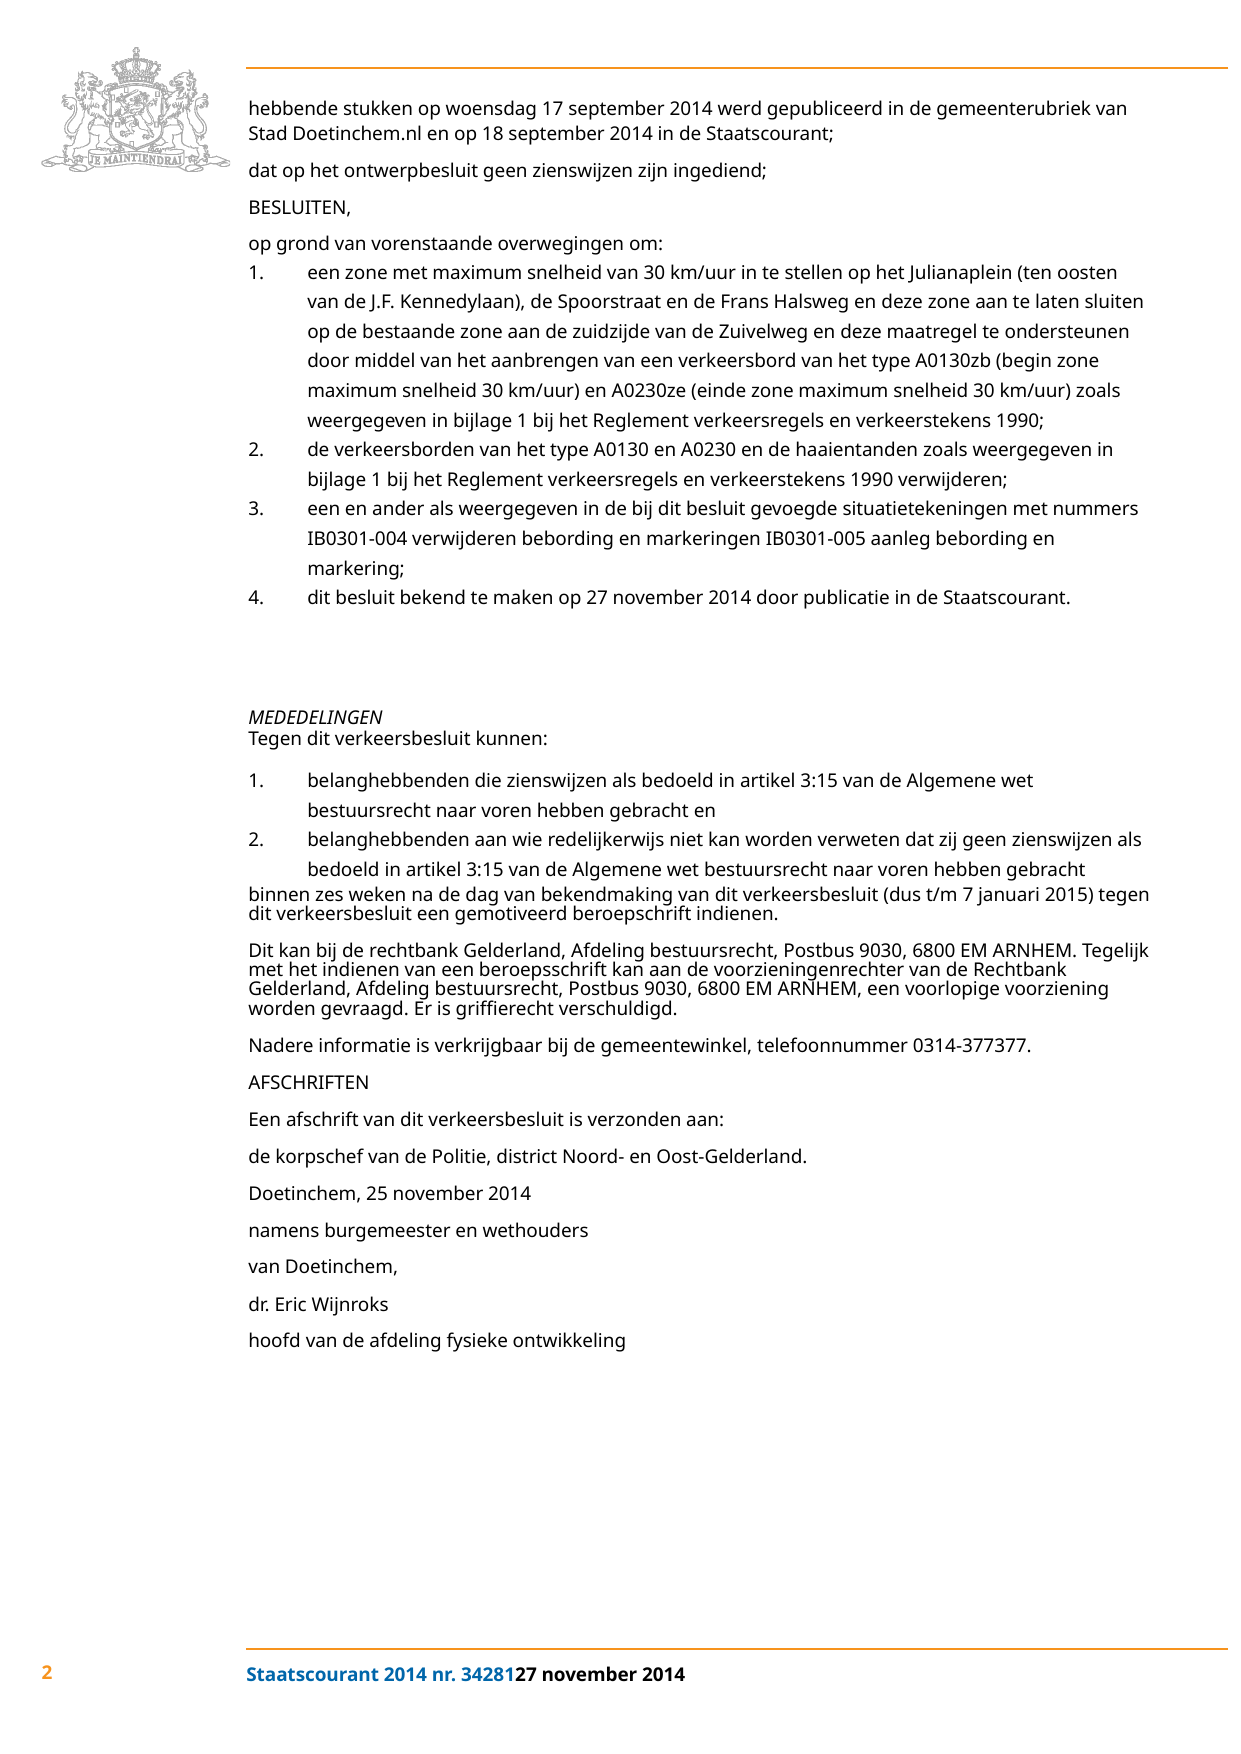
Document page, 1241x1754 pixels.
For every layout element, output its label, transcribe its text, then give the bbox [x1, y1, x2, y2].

text MEDEDELINGEN [248, 704, 1152, 730]
text AFSCHRIFTEN [248, 1074, 1152, 1093]
list belanghebbenden die zienswijzen als bedoeld in artikel 3:15 van de Algemene wet bestuursrecht naar voren hebben gebracht en [248, 767, 1152, 823]
picture [41, 47, 231, 172]
text binnen zes weken na de dag van bekendmaking van dit verkeersbesluit (dus t/m 7 januari 2015) tegen dit verkeersbesluit een gemotiveerd beroepschrift indienen. [248, 886, 1152, 924]
list een en ander als weergegeven in de bij dit besluit gevoegde situatietekeningen met nummers IB0301-004 verwijderen bebording en markeringen IB0301-005 aanleg bebording en markering; [248, 496, 1152, 580]
text Tegen dit verkeersbesluit kunnen: [248, 730, 1152, 749]
list een zone met maximum snelheid van 30 km/uur in te stellen op het Julianaplein (ten oosten van de J.F. Kennedylaan), de Spoorstraat en de Frans Halsweg en deze zone aan te laten sluiten op de bestaande zone aan de zuidzijde van de Zuivelweg en deze maatregel te ondersteunen door middel van het aanbrengen van een verkeersbord van het type A0130zb (begin zone maximum snelheid 30 km/uur) en A0230ze (einde zone maximum snelheid 30 km/uur) zoals weergegeven in bijlage 1 bij het Reglement verkeersregels en verkeerstekens 1990; [248, 259, 1152, 432]
text dr. Eric Wijnroks [248, 1296, 1152, 1315]
text van Doetinchem, [248, 1258, 1152, 1278]
text Dit kan bij de rechtbank Gelderland, Afdeling bestuursrecht, Postbus 9030, 6800 EM ARNHEM. Tegelijk met het indienen van een beroepsschrift kan aan de voorzieningenrechter van de Rechtbank Gelderland, Afdeling bestuursrecht, Postbus 9030, 6800 EM ARNHEM, een voorlopige voorziening worden gevraagd. Er is griffierecht verschuldigd. [248, 942, 1152, 1019]
text op grond van vorenstaande overwegingen om: [248, 231, 1152, 256]
text namens burgemeester en wethouders [248, 1222, 1152, 1241]
text Doetinchem, 25 november 2014 [248, 1184, 1152, 1204]
list belanghebbenden aan wie redelijkerwijs niet kan worden verweten dat zij geen zienswijzen als bedoeld in artikel 3:15 van de Algemene wet bestuursrecht naar voren hebben gebracht [248, 826, 1152, 882]
text dat op het ontwerpbesluit geen zienswijzen zijn ingediend; [248, 157, 1152, 183]
text Een afschrift van dit verkeersbesluit is verzonden aan: [248, 1111, 1152, 1130]
list dit besluit bekend te maken op 27 november 2014 door publicatie in de Staatscourant. [248, 584, 1152, 610]
text hoofd van de afdeling fysieke ontwikkeling [248, 1332, 1152, 1352]
text hebbende stukken op woensdag 17 september 2014 werd gepubliceerd in de gemeenterubriek van Stad Doetinchem.nl en op 18 september 2014 in de Staatscourant; [248, 95, 1152, 146]
list de verkeersborden van het type A0130 en A0230 en de haaientanden zoals weergegeven in bijlage 1 bij het Reglement verkeersregels en verkeerstekens 1990 verwijderen; [248, 436, 1152, 492]
text BESLUITEN, [248, 194, 1152, 219]
text Nadere informatie is verkrijgbaar bij de gemeentewinkel, telefoonnummer 0314-377377. [248, 1037, 1152, 1056]
text de korpschef van de Politie, district Noord- en Oost-Gelderland. [248, 1148, 1152, 1167]
